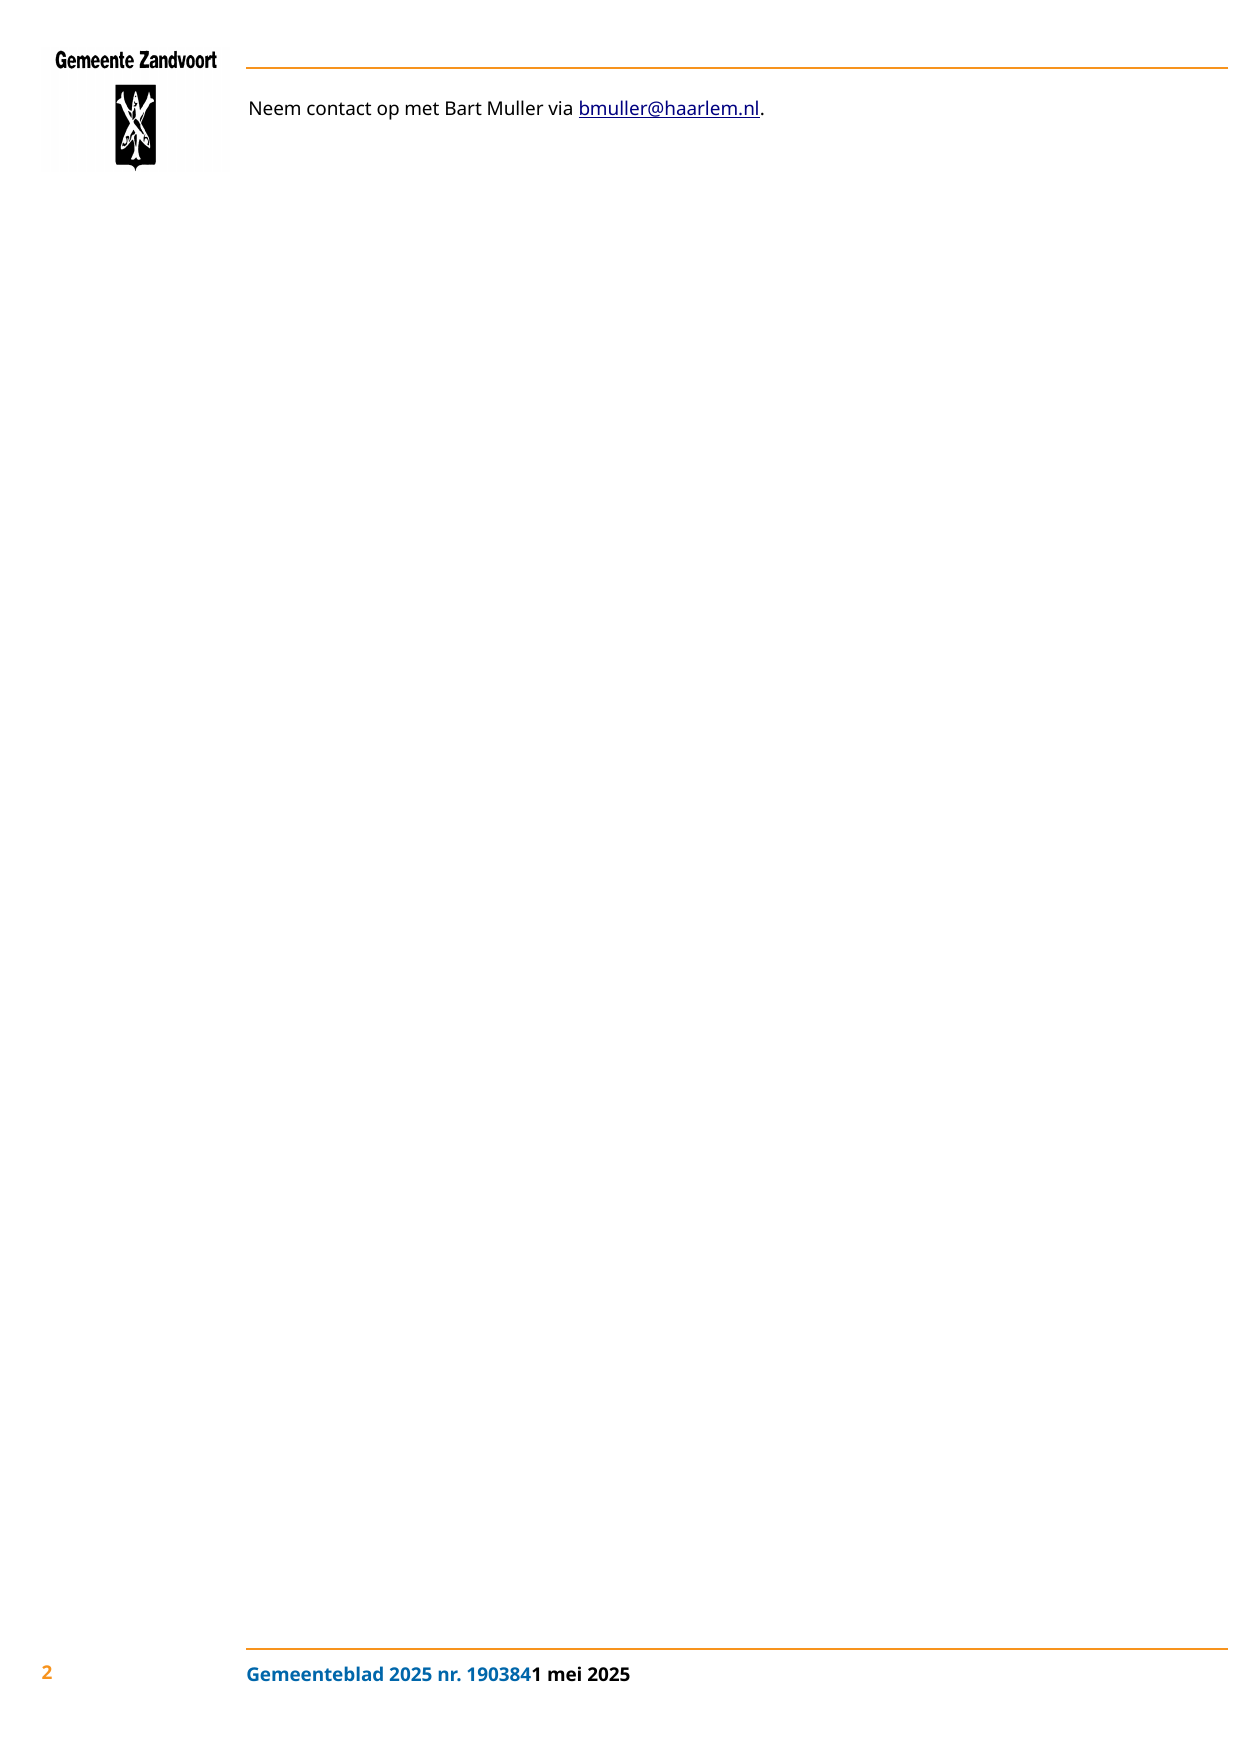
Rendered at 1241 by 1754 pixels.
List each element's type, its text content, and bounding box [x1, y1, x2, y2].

text Neem contact op met Bart Muller via bmuller@haarlem.nl. [248, 95, 1152, 121]
picture [41, 47, 231, 172]
